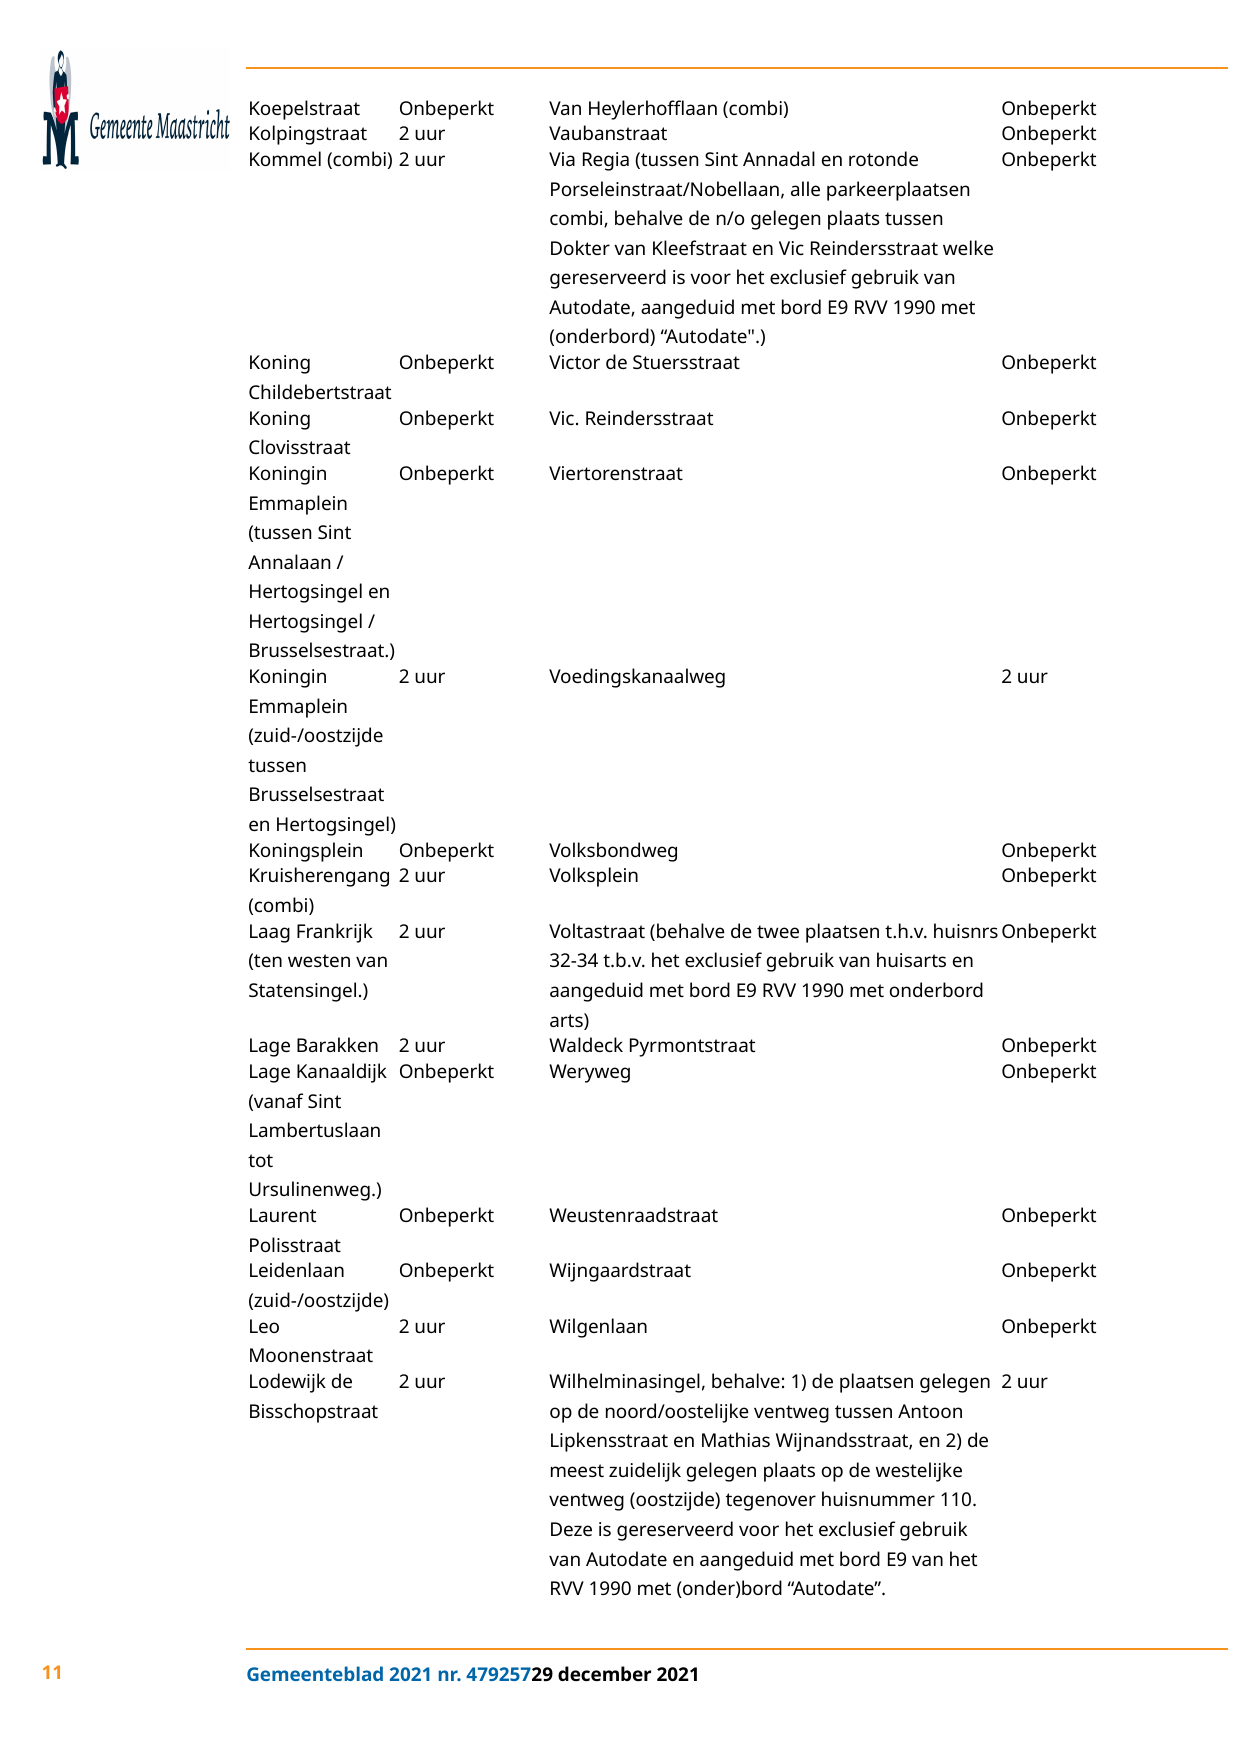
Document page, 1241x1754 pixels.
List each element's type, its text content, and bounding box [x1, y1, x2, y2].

table_cell Koningsplein [248, 837, 398, 863]
table_cell 2 uur [399, 121, 549, 146]
table_cell Wijngaardstraat [549, 1258, 1001, 1313]
table_cell Onbeperkt [1001, 1202, 1152, 1258]
table_cell Leo Moonenstraat [248, 1313, 398, 1368]
table_cell Onbeperkt [1001, 918, 1152, 1032]
table_cell Onbeperkt [399, 95, 549, 121]
table_cell Onbeperkt [399, 405, 549, 460]
table_cell Kolpingstraat [248, 121, 398, 146]
table_cell Laag Frankrijk (ten westen van Statensingel.) [248, 918, 398, 1032]
table_cell Leidenlaan (zuid-/oostzijde) [248, 1258, 398, 1313]
table_cell Voedingskanaalweg [549, 663, 1001, 837]
table_cell 2 uur [399, 146, 549, 349]
table_cell Waldeck Pyrmontstraat [549, 1033, 1001, 1058]
table_cell Kruisherengang (combi) [248, 863, 398, 918]
table_cell Onbeperkt [1001, 95, 1152, 121]
picture [41, 47, 231, 172]
table_cell Onbeperkt [399, 460, 549, 663]
table_cell Weustenraadstraat [549, 1202, 1001, 1258]
table_cell Via Regia (tussen Sint Annadal en rotonde Porseleinstraat/Nobellaan, alle parkeerplaatsen combi, behalve de n/o gelegen plaats tussen Dokter van Kleefstraat en Vic Reindersstraat welke gereserveerd is voor het exclusief gebruik van Autodate, aangeduid met bord E9 RVV 1990 met (onderbord) “Autodate".) [549, 146, 1001, 349]
table_cell 2 uur [399, 1033, 549, 1058]
table_cell Koningin Emmaplein (zuid-/oostzijde tussen Brusselsestraat en Hertogsingel) [248, 663, 398, 837]
table_cell 2 uur [1001, 663, 1152, 837]
table_cell Wilgenlaan [549, 1313, 1001, 1368]
table_cell Onbeperkt [1001, 1313, 1152, 1368]
table_cell Onbeperkt [1001, 1258, 1152, 1313]
table_cell Onbeperkt [1001, 1058, 1152, 1202]
table_cell Volksbondweg [549, 837, 1001, 863]
table_cell Onbeperkt [399, 1202, 549, 1258]
table_cell Onbeperkt [399, 1058, 549, 1202]
table_cell Onbeperkt [1001, 146, 1152, 349]
table_cell Onbeperkt [1001, 460, 1152, 663]
table_cell Volksplein [549, 863, 1001, 918]
table_cell Lodewijk de Bisschopstraat [248, 1368, 398, 1601]
table_cell Onbeperkt [1001, 405, 1152, 460]
table_cell Vaubanstraat [549, 121, 1001, 146]
table_cell Koningin Emmaplein (tussen Sint Annalaan / Hertogsingel en Hertogsingel / Brusselsestraat.) [248, 460, 398, 663]
table_cell 2 uur [399, 863, 549, 918]
table_cell Onbeperkt [399, 1258, 549, 1313]
table_cell Onbeperkt [1001, 863, 1152, 918]
table_cell Lage Barakken [248, 1033, 398, 1058]
table_cell Onbeperkt [1001, 837, 1152, 863]
table_cell Onbeperkt [399, 350, 549, 405]
table_cell Van Heylerhofflaan (combi) [549, 95, 1001, 121]
table_cell Onbeperkt [399, 837, 549, 863]
table_cell 2 uur [399, 1368, 549, 1601]
table_cell Onbeperkt [1001, 1033, 1152, 1058]
table_cell Viertorenstraat [549, 460, 1001, 663]
table_cell Voltastraat (behalve de twee plaatsen t.h.v. huisnrs 32-34 t.b.v. het exclusief gebruik van huisarts en aangeduid met bord E9 RVV 1990 met onderbord arts) [549, 918, 1001, 1032]
table_cell Wilhelminasingel, behalve: 1) de plaatsen gelegen op de noord/oostelijke ventweg tussen Antoon Lipkensstraat en Mathias Wijnandsstraat, en 2) de meest zuidelijk gelegen plaats op de westelijke ventweg (oostzijde) tegenover huisnummer 110. Deze is gereserveerd voor het exclusief gebruik van Autodate en aangeduid met bord E9 van het RVV 1990 met (onder)bord “Autodate”. [549, 1368, 1001, 1601]
table_cell Weryweg [549, 1058, 1001, 1202]
table_cell Koepelstraat [248, 95, 398, 121]
table_cell Lage Kanaaldijk (vanaf Sint Lambertuslaan tot Ursulinenweg.) [248, 1058, 398, 1202]
table_cell 2 uur [399, 1313, 549, 1368]
table_cell 2 uur [1001, 1368, 1152, 1601]
table_cell 2 uur [399, 663, 549, 837]
table_cell Vic. Reindersstraat [549, 405, 1001, 460]
table_cell Kommel (combi) [248, 146, 398, 349]
table_cell Laurent Polisstraat [248, 1202, 398, 1258]
table_cell Koning Childebertstraat [248, 350, 398, 405]
table_cell 2 uur [399, 918, 549, 1032]
table_cell Onbeperkt [1001, 121, 1152, 146]
table_cell Victor de Stuersstraat [549, 350, 1001, 405]
table_cell Koning Clovisstraat [248, 405, 398, 460]
table_cell Onbeperkt [1001, 350, 1152, 405]
